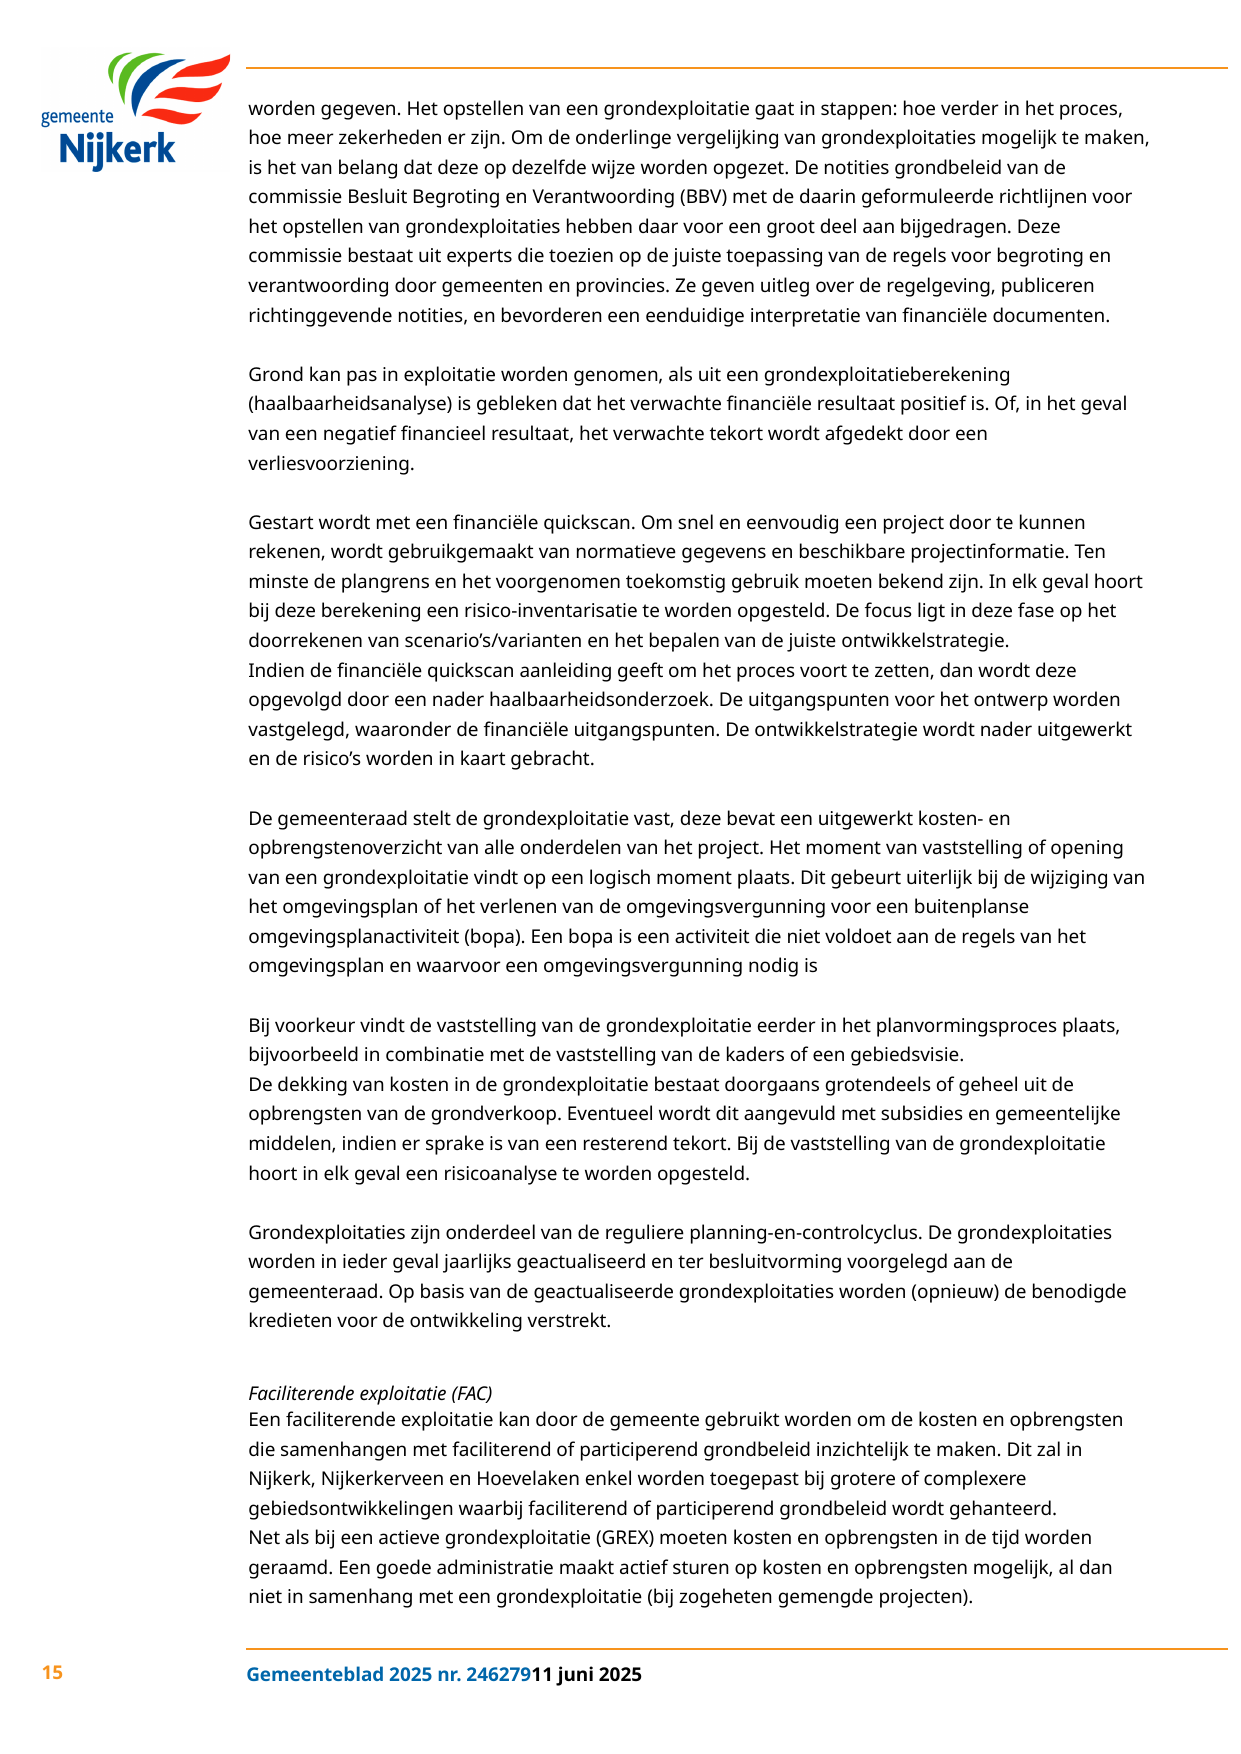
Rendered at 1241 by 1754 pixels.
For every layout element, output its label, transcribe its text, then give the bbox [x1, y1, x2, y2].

text Net als bij een actieve grondexploitatie (GREX) moeten kosten en opbrengsten in de tijd worden geraamd. Een goede administratie maakt actief sturen op kosten en opbrengsten mogelijk, al dan niet in samenhang met een grondexploitatie (bij zogeheten gemengde projecten). [248, 1524, 1152, 1609]
text Grond kan pas in exploitatie worden genomen, als uit een grondexploitatieberekening (haalbaarheidsanalyse) is gebleken dat het verwachte financiële resultaat positief is. Of, in het geval van een negatief financieel resultaat, het verwachte tekort wordt afgedekt door een verliesvoorziening. [248, 361, 1152, 476]
text De dekking van kosten in de grondexploitatie bestaat doorgaans grotendeels of geheel uit de opbrengsten van de grondverkoop. Eventueel wordt dit aangevuld met subsidies en gemeentelijke middelen, indien er sprake is van een resterend tekort. Bij de vaststelling van de grondexploitatie hoort in elk geval een risicoanalyse te worden opgesteld. [248, 1071, 1152, 1186]
text worden gegeven. Het opstellen van een grondexploitatie gaat in stappen: hoe verder in het proces, hoe meer zekerheden er zijn. Om de onderlinge vergelijking van grondexploitaties mogelijk te maken, is het van belang dat deze op dezelfde wijze worden opgezet. De notities grondbeleid van de commissie Besluit Begroting en Verantwoording (BBV) met de daarin geformuleerde richtlijnen voor het opstellen van grondexploitaties hebben daar voor een groot deel aan bijgedragen. Deze commissie bestaat uit experts die toezien op de juiste toepassing van de regels voor begroting en verantwoording door gemeenten en provincies. Ze geven uitleg over de regelgeving, publiceren richtinggevende notities, en bevorderen een eenduidige interpretatie van financiële documenten. [248, 95, 1152, 328]
text Bij voorkeur vindt de vaststelling van de grondexploitatie eerder in het planvormingsproces plaats, bijvoorbeeld in combinatie met de vaststelling van de kaders of een gebiedsvisie. [248, 1012, 1152, 1067]
text De gemeenteraad stelt de grondexploitatie vast, deze bevat een uitgewerkt kosten- en opbrengstenoverzicht van alle onderdelen van het project. Het moment van vaststelling of opening van een grondexploitatie vindt op een logisch moment plaats. Dit gebeurt uiterlijk bij de wijziging van het omgevingsplan of het verlenen van de omgevingsvergunning voor een buitenplanse omgevingsplanactiviteit (bopa). Een bopa is een activiteit die niet voldoet aan de regels van het omgevingsplan en waarvoor een omgevingsvergunning nodig is [248, 805, 1152, 978]
text Gestart wordt met een financiële quickscan. Om snel en eenvoudig een project door te kunnen rekenen, wordt gebruikgemaakt van normatieve gegevens en beschikbare projectinformatie. Ten minste de plangrens en het voorgenomen toekomstig gebruik moeten bekend zijn. In elk geval hoort bij deze berekening een risico-inventarisatie te worden opgesteld. De focus ligt in deze fase op het doorrekenen van scenario’s/varianten en het bepalen van de juiste ontwikkelstrategie. [248, 509, 1152, 653]
text Indien de financiële quickscan aanleiding geeft om het proces voort te zetten, dan wordt deze opgevolgd door een nader haalbaarheidsonderzoek. De uitgangspunten voor het ontwerp worden vastgelegd, waaronder de financiële uitgangspunten. De ontwikkelstrategie wordt nader uitgewerkt en de risico’s worden in kaart gebracht. [248, 657, 1152, 771]
text Faciliterende exploitatie (FAC) [248, 1380, 1152, 1406]
text Een faciliterende exploitatie kan door de gemeente gebruikt worden om de kosten en opbrengsten die samenhangen met faciliterend of participerend grondbeleid inzichtelijk te maken. Dit zal in Nijkerk, Nijkerkerveen en Hoevelaken enkel worden toegepast bij grotere of complexere gebiedsontwikkelingen waarbij faciliterend of participerend grondbeleid wordt gehanteerd. [248, 1406, 1152, 1521]
text Grondexploitaties zijn onderdeel van de reguliere planning-en-controlcyclus. De grondexploitaties worden in ieder geval jaarlijks geactualiseerd en ter besluitvorming voorgelegd aan de gemeenteraad. Op basis van de geactualiseerde grondexploitaties worden (opnieuw) de benodigde kredieten voor de ontwikkeling verstrekt. [248, 1219, 1152, 1333]
picture [41, 47, 231, 172]
